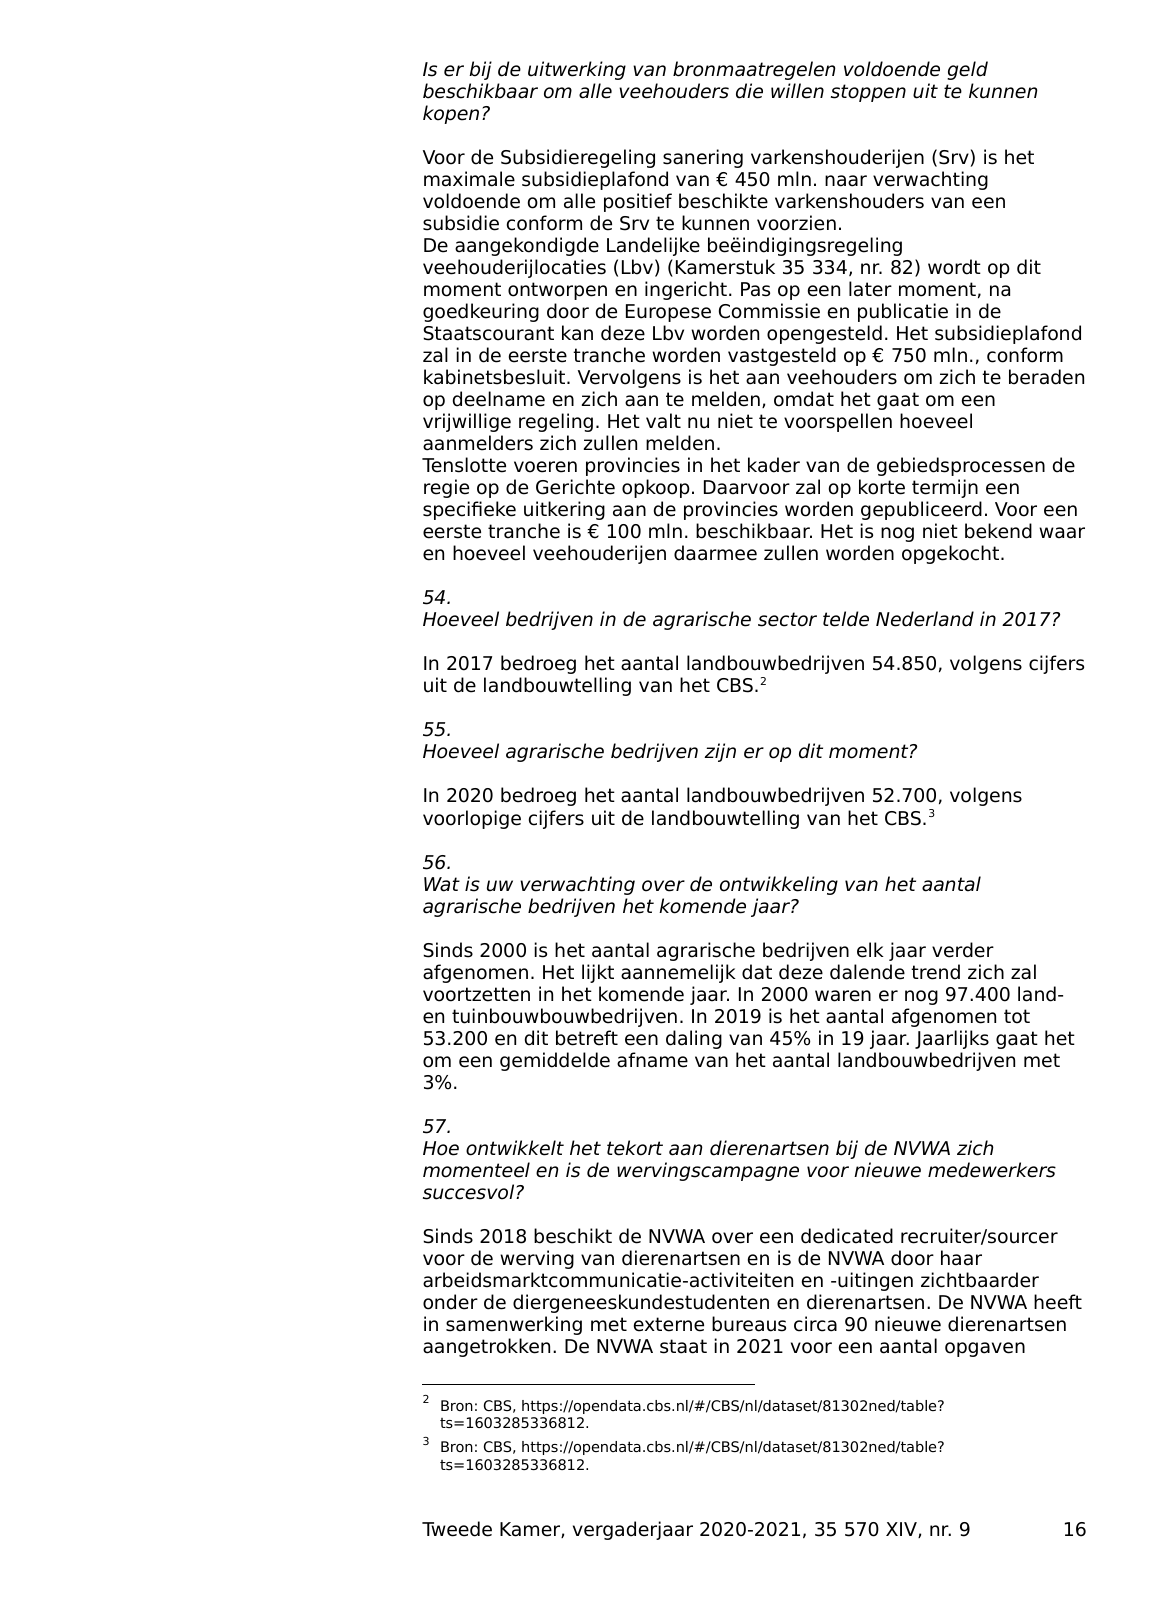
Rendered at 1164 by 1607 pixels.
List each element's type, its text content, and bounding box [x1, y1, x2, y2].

text 55. [422, 719, 1087, 741]
text Hoeveel agrarische bedrijven zijn er op dit moment? [422, 741, 1087, 763]
text Is er bij de uitwerking van bronmaatregelen voldoende geld beschikbaar om alle veehouders die willen stoppen uit te kunnen kopen? [422, 59, 1087, 125]
text Bron: CBS, https://opendata.cbs.nl/#/CBS/nl/dataset/81302ned/table?ts=1603285336812. [422, 1435, 1087, 1474]
text 57. [422, 1116, 1087, 1138]
text Hoeveel bedrijven in de agrarische sector telde Nederland in 2017? [422, 609, 1087, 631]
text Sinds 2018 beschikt de NVWA over een dedicated recruiter/sourcer voor de werving van dierenartsen en is de NVWA door haar arbeidsmarktcommunicatie-activiteiten en -uitingen zichtbaarder onder de diergeneeskundestudenten en dierenartsen. De NVWA heeft in samenwerking met externe bureaus circa 90 nieuwe dierenartsen aangetrokken. De NVWA staat in 2021 voor een aantal opgaven [422, 1226, 1087, 1358]
text Sinds 2000 is het aantal agrarische bedrijven elk jaar verder afgenomen. Het lijkt aannemelijk dat deze dalende trend zich zal voortzetten in het komende jaar. In 2000 waren er nog 97.400 land- en tuinbouwbouwbedrijven. In 2019 is het aantal afgenomen tot 53.200 en dit betreft een daling van 45% in 19 jaar. Jaarlijks gaat het om een gemiddelde afname van het aantal landbouwbedrijven met 3%. [422, 940, 1087, 1093]
text In 2020 bedroeg het aantal landbouwbedrijven 52.700, volgens voorlopige cijfers uit de landbouwtelling van het CBS. [422, 785, 1087, 829]
text De aangekondigde Landelijke beëindigingsregeling veehouderijlocaties (Lbv) (Kamerstuk 35 334, nr. 82) wordt op dit moment ontworpen en ingericht. Pas op een later moment, na goedkeuring door de Europese Commissie en publicatie in de Staatscourant kan deze Lbv worden opengesteld. Het subsidieplafond zal in de eerste tranche worden vastgesteld op € 750 mln., conform kabinetsbesluit. Vervolgens is het aan veehouders om zich te beraden op deelname en zich aan te melden, omdat het gaat om een vrijwillige regeling. Het valt nu niet te voorspellen hoeveel aanmelders zich zullen melden. [422, 235, 1087, 455]
text Hoe ontwikkelt het tekort aan dierenartsen bij de NVWA zich momenteel en is de wervingscampagne voor nieuwe medewerkers succesvol? [422, 1138, 1087, 1204]
text 54. [422, 587, 1087, 609]
text Bron: CBS, https://opendata.cbs.nl/#/CBS/nl/dataset/81302ned/table?ts=1603285336812. [422, 1393, 1087, 1432]
text Voor de Subsidieregeling sanering varkenshouderijen (Srv) is het maximale subsidieplafond van € 450 mln. naar verwachting voldoende om alle positief beschikte varkenshouders van een subsidie conform de Srv te kunnen voorzien. [422, 147, 1087, 235]
text Tenslotte voeren provincies in het kader van de gebiedsprocessen de regie op de Gerichte opkoop. Daarvoor zal op korte termijn een specifieke uitkering aan de provincies worden gepubliceerd. Voor een eerste tranche is € 100 mln. beschikbaar. Het is nog niet bekend waar en hoeveel veehouderijen daarmee zullen worden opgekocht. [422, 455, 1087, 565]
text In 2017 bedroeg het aantal landbouwbedrijven 54.850, volgens cijfers uit de landbouwtelling van het CBS. [422, 653, 1087, 697]
text 56. [422, 852, 1087, 873]
text Wat is uw verwachting over de ontwikkeling van het aantal agrarische bedrijven het komende jaar? [422, 873, 1087, 917]
